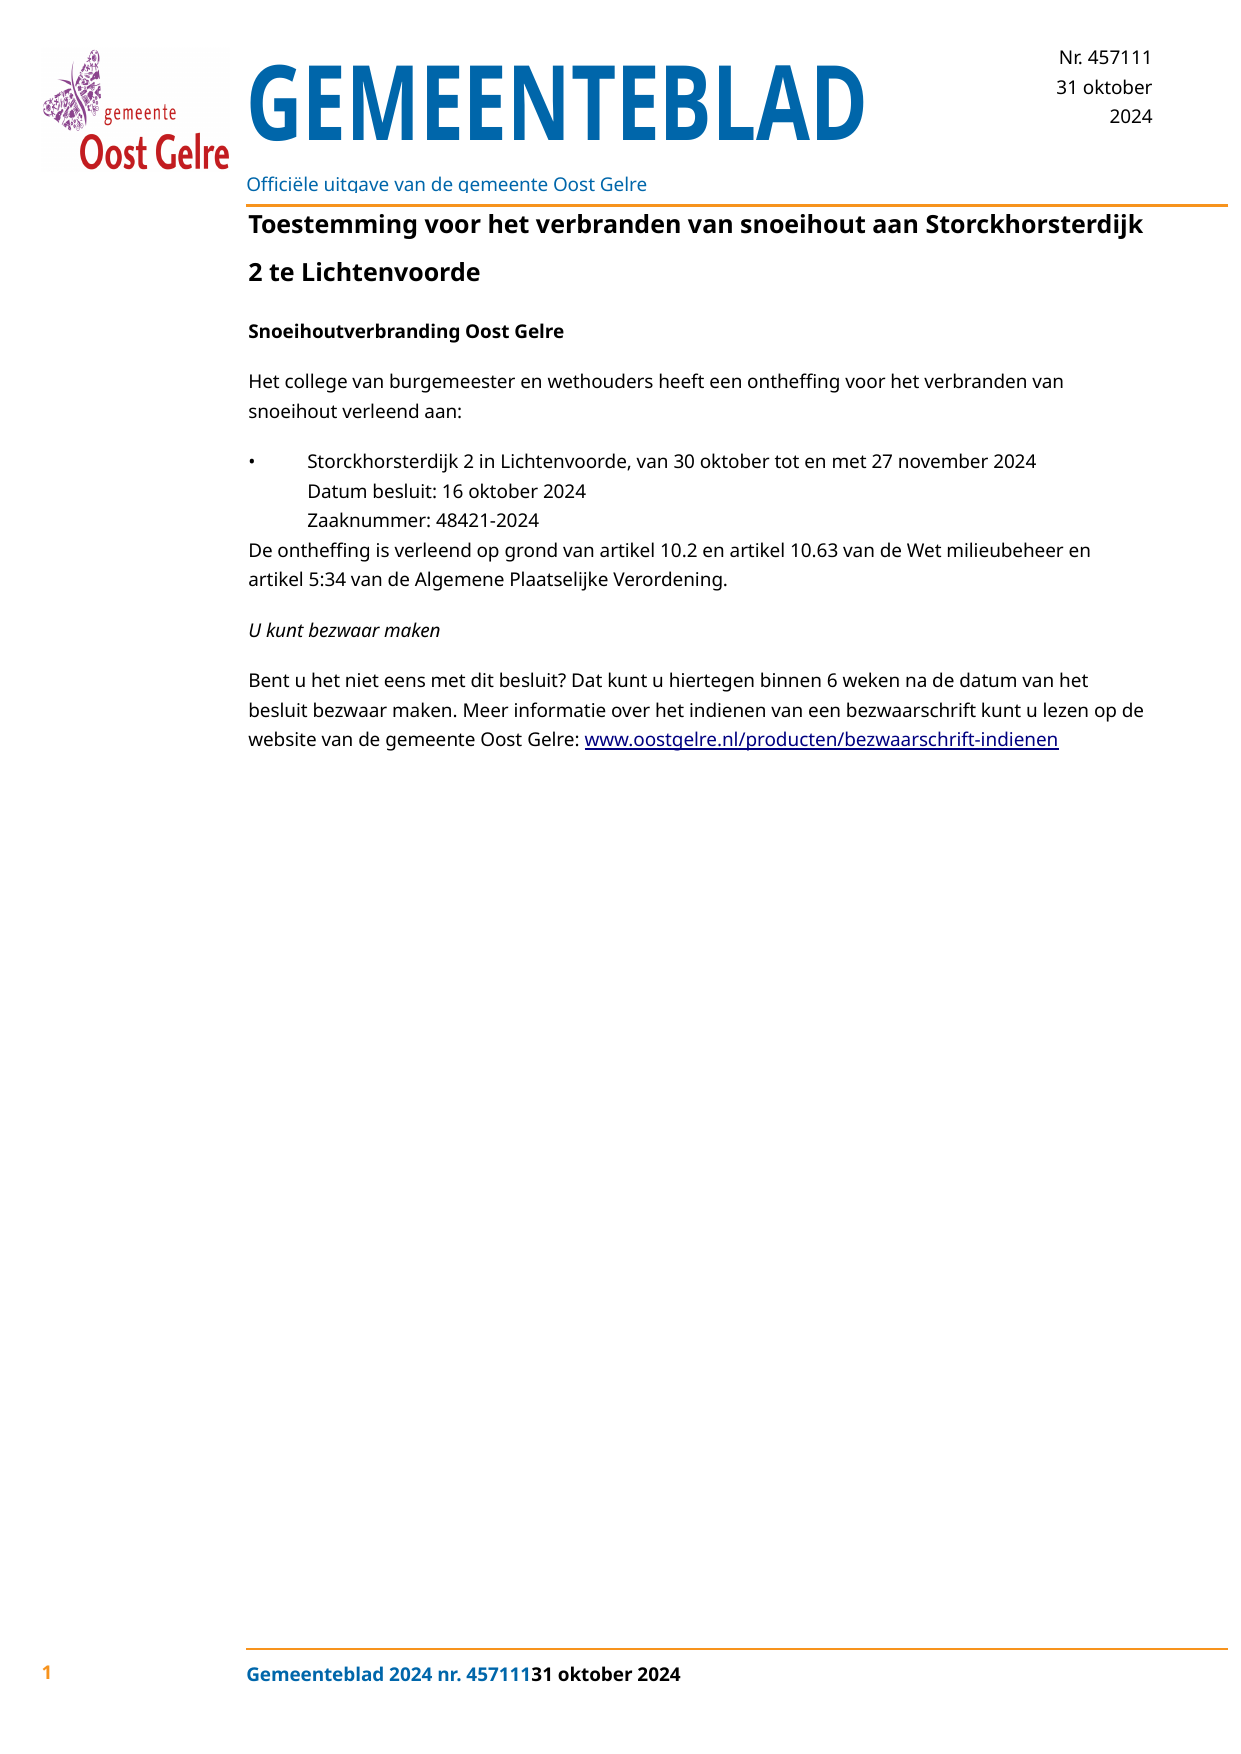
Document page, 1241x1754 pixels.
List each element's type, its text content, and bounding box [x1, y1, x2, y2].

text Het college van burgemeester en wethouders heeft een ontheffing voor het verbranden van snoeihout verleend aan: [248, 368, 1152, 424]
text Bent u het niet eens met dit besluit? Dat kunt u hiertegen binnen 6 weken na de datum van het besluit bezwaar maken. Meer informatie over het indienen van een bezwaarschrift kunt u lezen op de website van de gemeente Oost Gelre: www.oostgelre.nl/producten/bezwaarschrift-indienen [248, 667, 1152, 752]
text De ontheffing is verleend op grond van artikel 10.2 en artikel 10.63 van de Wet milieubeheer en artikel 5:34 van de Algemene Plaatselijke Verordening. [248, 537, 1152, 592]
picture [41, 47, 231, 172]
text U kunt bezwaar maken [248, 617, 1152, 643]
text Toestemming voor het verbranden van snoeihout aan Storckhorsterdijk 2 te Lichtenvoorde [248, 207, 1152, 288]
list Datum besluit: 16 oktober 2024 [248, 478, 1152, 504]
list Zaaknummer: 48421-2024 [248, 507, 1152, 533]
list Storckhorsterdijk 2 in Lichtenvoorde, van 30 oktober tot en met 27 november 2024 [248, 448, 1152, 474]
text Snoeihoutverbranding Oost Gelre [248, 318, 1152, 344]
